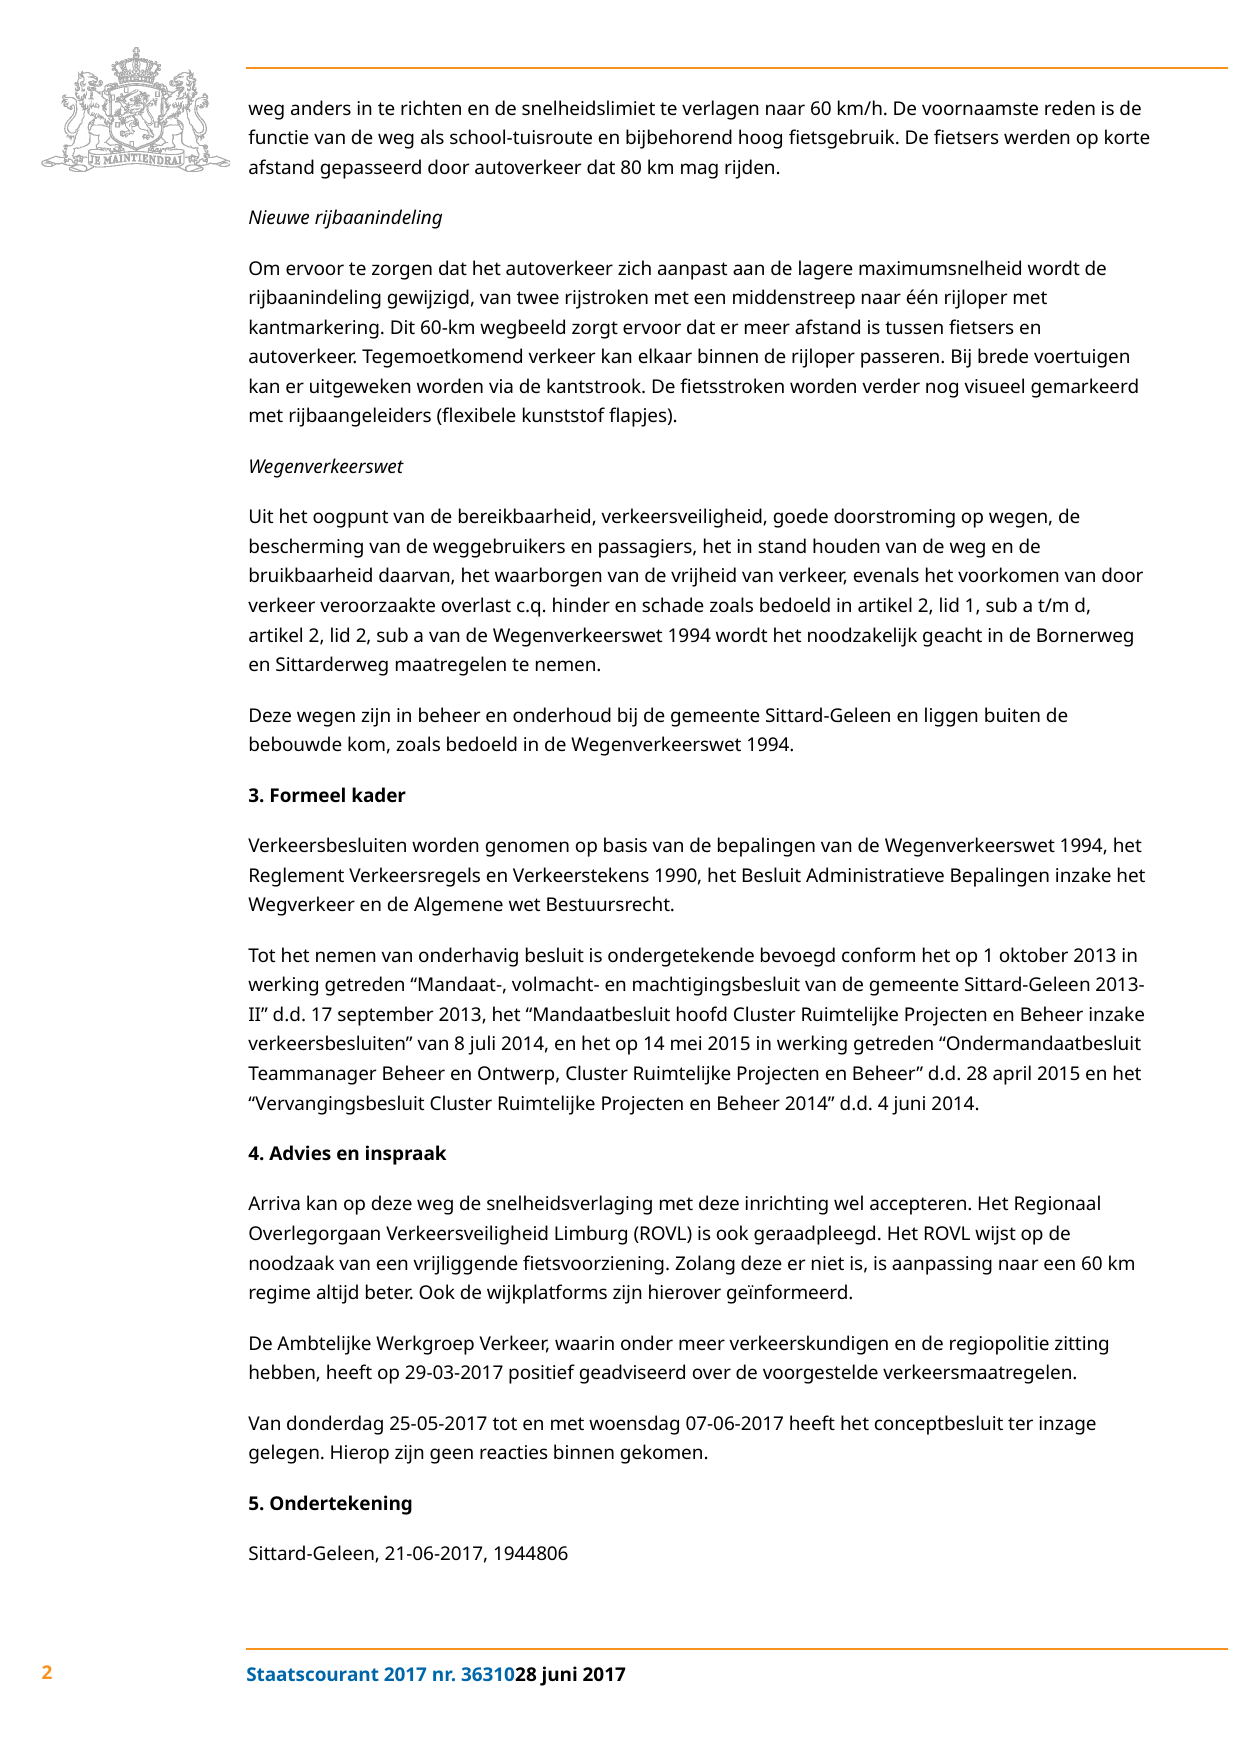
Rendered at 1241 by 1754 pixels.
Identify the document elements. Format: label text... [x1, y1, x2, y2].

text weg anders in te richten en de snelheidslimiet te verlagen naar 60 km/h. De voornaamste reden is de functie van de weg als school-tuisroute en bijbehorend hoog fietsgebruik. De fietsers werden op korte afstand gepasseerd door autoverkeer dat 80 km mag rijden. [248, 95, 1152, 180]
text Uit het oogpunt van de bereikbaarheid, verkeersveiligheid, goede doorstroming op wegen, de bescherming van de weggebruikers en passagiers, het in stand houden van de weg en de bruikbaarheid daarvan, het waarborgen van de vrijheid van verkeer, evenals het voorkomen van door verkeer veroorzaakte overlast c.q. hinder en schade zoals bedoeld in artikel 2, lid 1, sub a t/m d, artikel 2, lid 2, sub a van de Wegenverkeerswet 1994 wordt het noodzakelijk geacht in de Bornerweg en Sittarderweg maatregelen te nemen. [248, 503, 1152, 677]
text Tot het nemen van onderhavig besluit is ondergetekende bevoegd conform het op 1 oktober 2013 in werking getreden “Mandaat-, volmacht- en machtigingsbesluit van de gemeente Sittard-Geleen 2013-II” d.d. 17 september 2013, het “Mandaatbesluit hoofd Cluster Ruimtelijke Projecten en Beheer inzake verkeersbesluiten” van 8 juli 2014, en het op 14 mei 2015 in werking getreden “Ondermandaatbesluit Teammanager Beheer en Ontwerp, Cluster Ruimtelijke Projecten en Beheer” d.d. 28 april 2015 en het “Vervangingsbesluit Cluster Ruimtelijke Projecten en Beheer 2014” d.d. 4 juni 2014. [248, 942, 1152, 1116]
text De Ambtelijke Werkgroep Verkeer, waarin onder meer verkeerskundigen en de regiopolitie zitting hebben, heeft op 29-03-2017 positief geadviseerd over de voorgestelde verkeersmaatregelen. [248, 1330, 1152, 1385]
text 4. Advies en inspraak [248, 1140, 1152, 1166]
text 5. Ondertekening [248, 1490, 1152, 1516]
text Deze wegen zijn in beheer en onderhoud bij de gemeente Sittard-Geleen en liggen buiten de bebouwde kom, zoals bedoeld in de Wegenverkeerswet 1994. [248, 702, 1152, 757]
picture [41, 47, 231, 172]
text Sittard-Geleen, 21-06-2017, 1944806 [248, 1540, 1152, 1566]
text Om ervoor te zorgen dat het autoverkeer zich aanpast aan de lagere maximumsnelheid wordt de rijbaanindeling gewijzigd, van twee rijstroken met een middenstreep naar één rijloper met kantmarkering. Dit 60-km wegbeeld zorgt ervoor dat er meer afstand is tussen fietsers en autoverkeer. Tegemoetkomend verkeer kan elkaar binnen de rijloper passeren. Bij brede voertuigen kan er uitgeweken worden via de kantstrook. De fietsstroken worden verder nog visueel gemarkeerd met rijbaangeleiders (flexibele kunststof flapjes). [248, 255, 1152, 428]
text Van donderdag 25-05-2017 tot en met woensdag 07-06-2017 heeft het conceptbesluit ter inzage gelegen. Hierop zijn geen reacties binnen gekomen. [248, 1410, 1152, 1465]
text Wegenverkeerswet [248, 453, 1152, 479]
text Arriva kan op deze weg de snelheidsverlaging met deze inrichting wel accepteren. Het Regionaal Overlegorgaan Verkeersveiligheid Limburg (ROVL) is ook geraadpleegd. Het ROVL wijst op de noodzaak van een vrijliggende fietsvoorziening. Zolang deze er niet is, is aanpassing naar een 60 km regime altijd beter. Ook de wijkplatforms zijn hierover geïnformeerd. [248, 1191, 1152, 1305]
text Nieuwe rijbaanindeling [248, 204, 1152, 230]
text 3. Formeel kader [248, 782, 1152, 808]
text Verkeersbesluiten worden genomen op basis van de bepalingen van de Wegenverkeerswet 1994, het Reglement Verkeersregels en Verkeerstekens 1990, het Besluit Administratieve Bepalingen inzake het Wegverkeer en de Algemene wet Bestuursrecht. [248, 832, 1152, 917]
